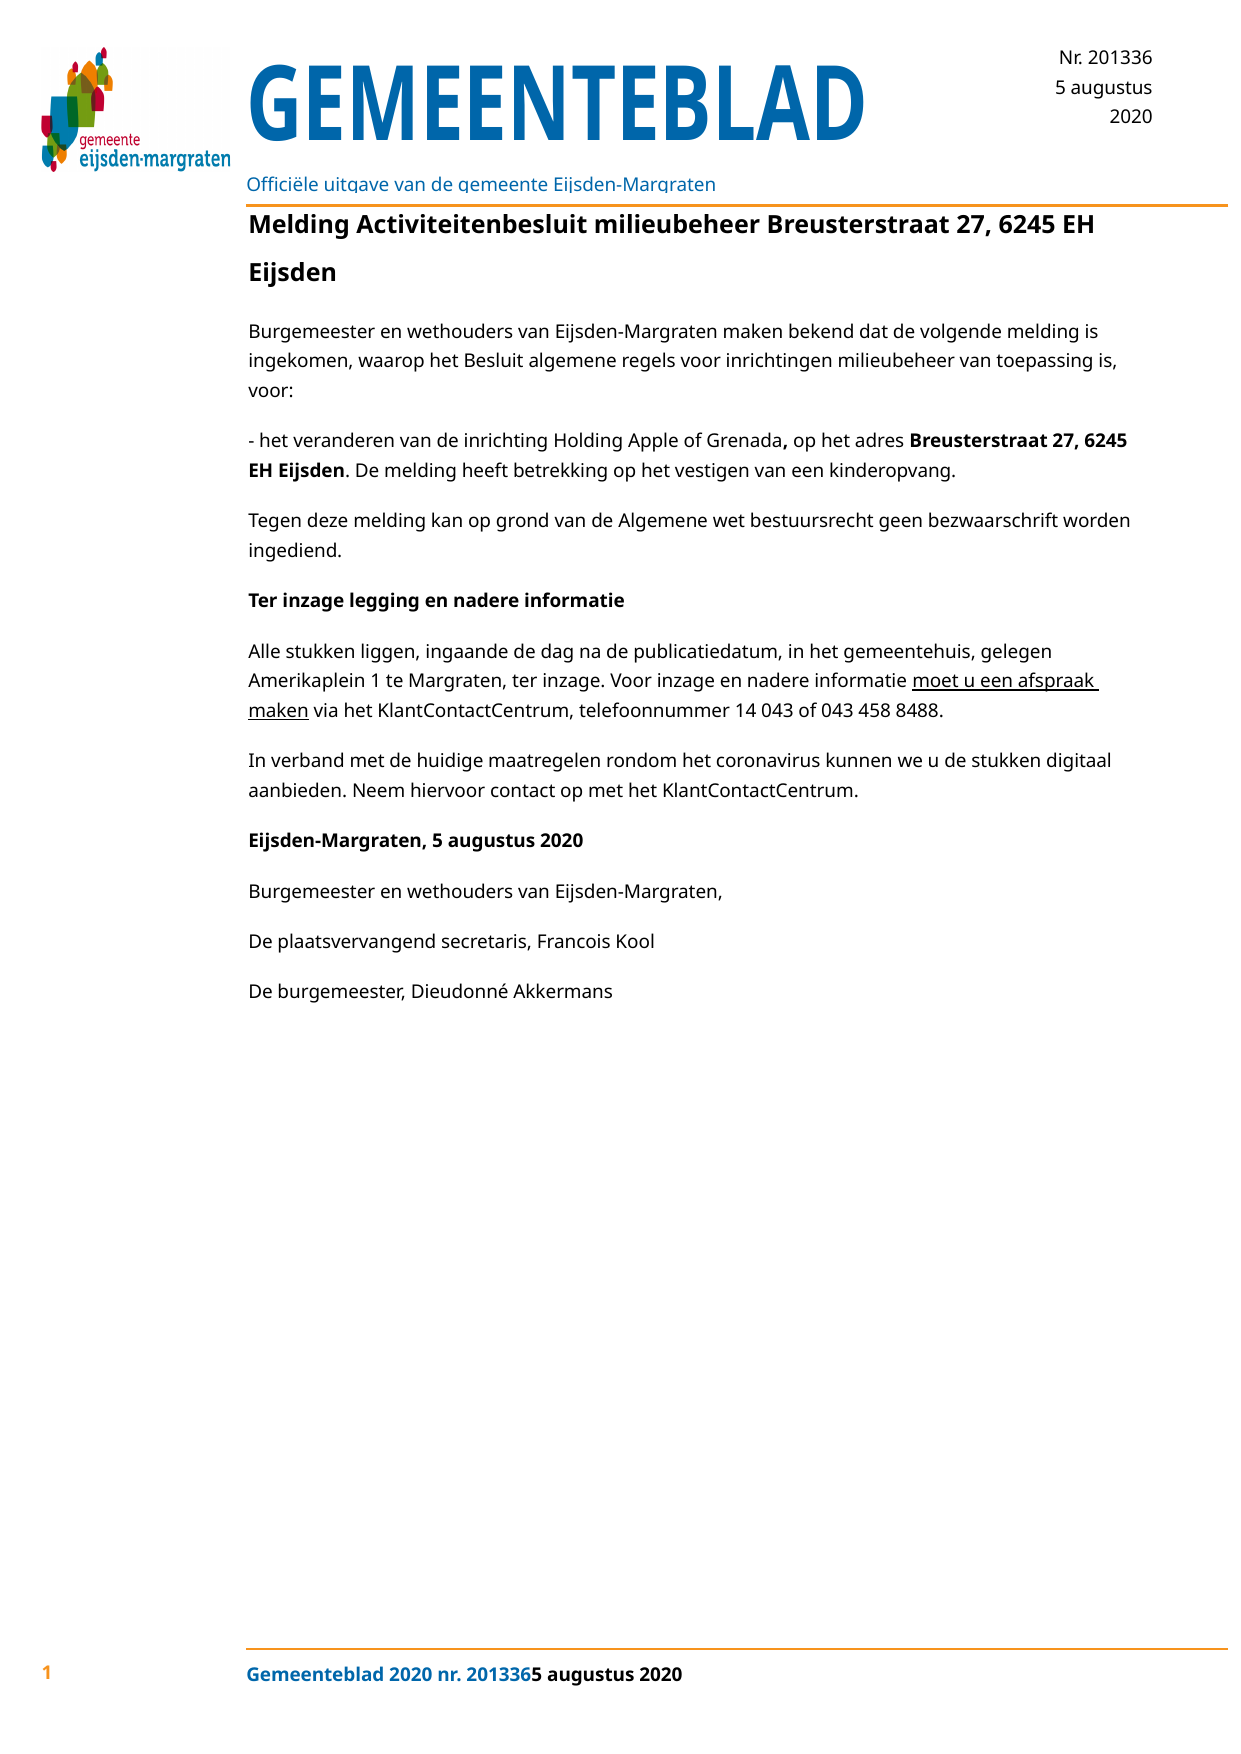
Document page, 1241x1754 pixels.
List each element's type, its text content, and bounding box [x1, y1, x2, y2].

text Melding Activiteitenbesluit milieubeheer Breusterstraat 27, 6245 EH Eijsden [248, 207, 1152, 288]
picture [41, 47, 231, 172]
text Burgemeester en wethouders van Eijsden-Margraten maken bekend dat de volgende melding is ingekomen, waarop het Besluit algemene regels voor inrichtingen milieubeheer van toepassing is, voor: [248, 318, 1152, 403]
text In verband met de huidige maatregelen rondom het coronavirus kunnen we u de stukken digitaal aanbieden. Neem hiervoor contact op met het KlantContactCentrum. [248, 747, 1152, 803]
text Tegen deze melding kan op grond van de Algemene wet bestuursrecht geen bezwaarschrift worden ingediend. [248, 507, 1152, 563]
text De burgemeester, Dieudonné Akkermans [248, 979, 1152, 1004]
text Alle stukken liggen, ingaande de dag na de publicatiedatum, in het gemeentehuis, gelegen Amerikaplein 1 te Margraten, ter inzage. Voor inzage en nadere informatie moet u een afspraak maken via het KlantContactCentrum, telefoonnummer 14 043 of 043 458 8488. [248, 638, 1152, 723]
text Eijsden-Margraten, 5 augustus 2020 [248, 827, 1152, 853]
text De plaatsvervangend secretaris, Francois Kool [248, 928, 1152, 954]
text - het veranderen van de inrichting Holding Apple of Grenada, op het adres Breusterstraat 27, 6245 EH Eijsden. De melding heeft betrekking op het vestigen van een kinderopvang. [248, 427, 1152, 483]
text Ter inzage legging en nadere informatie [248, 587, 1152, 613]
text Burgemeester en wethouders van Eijsden-Margraten, [248, 878, 1152, 904]
